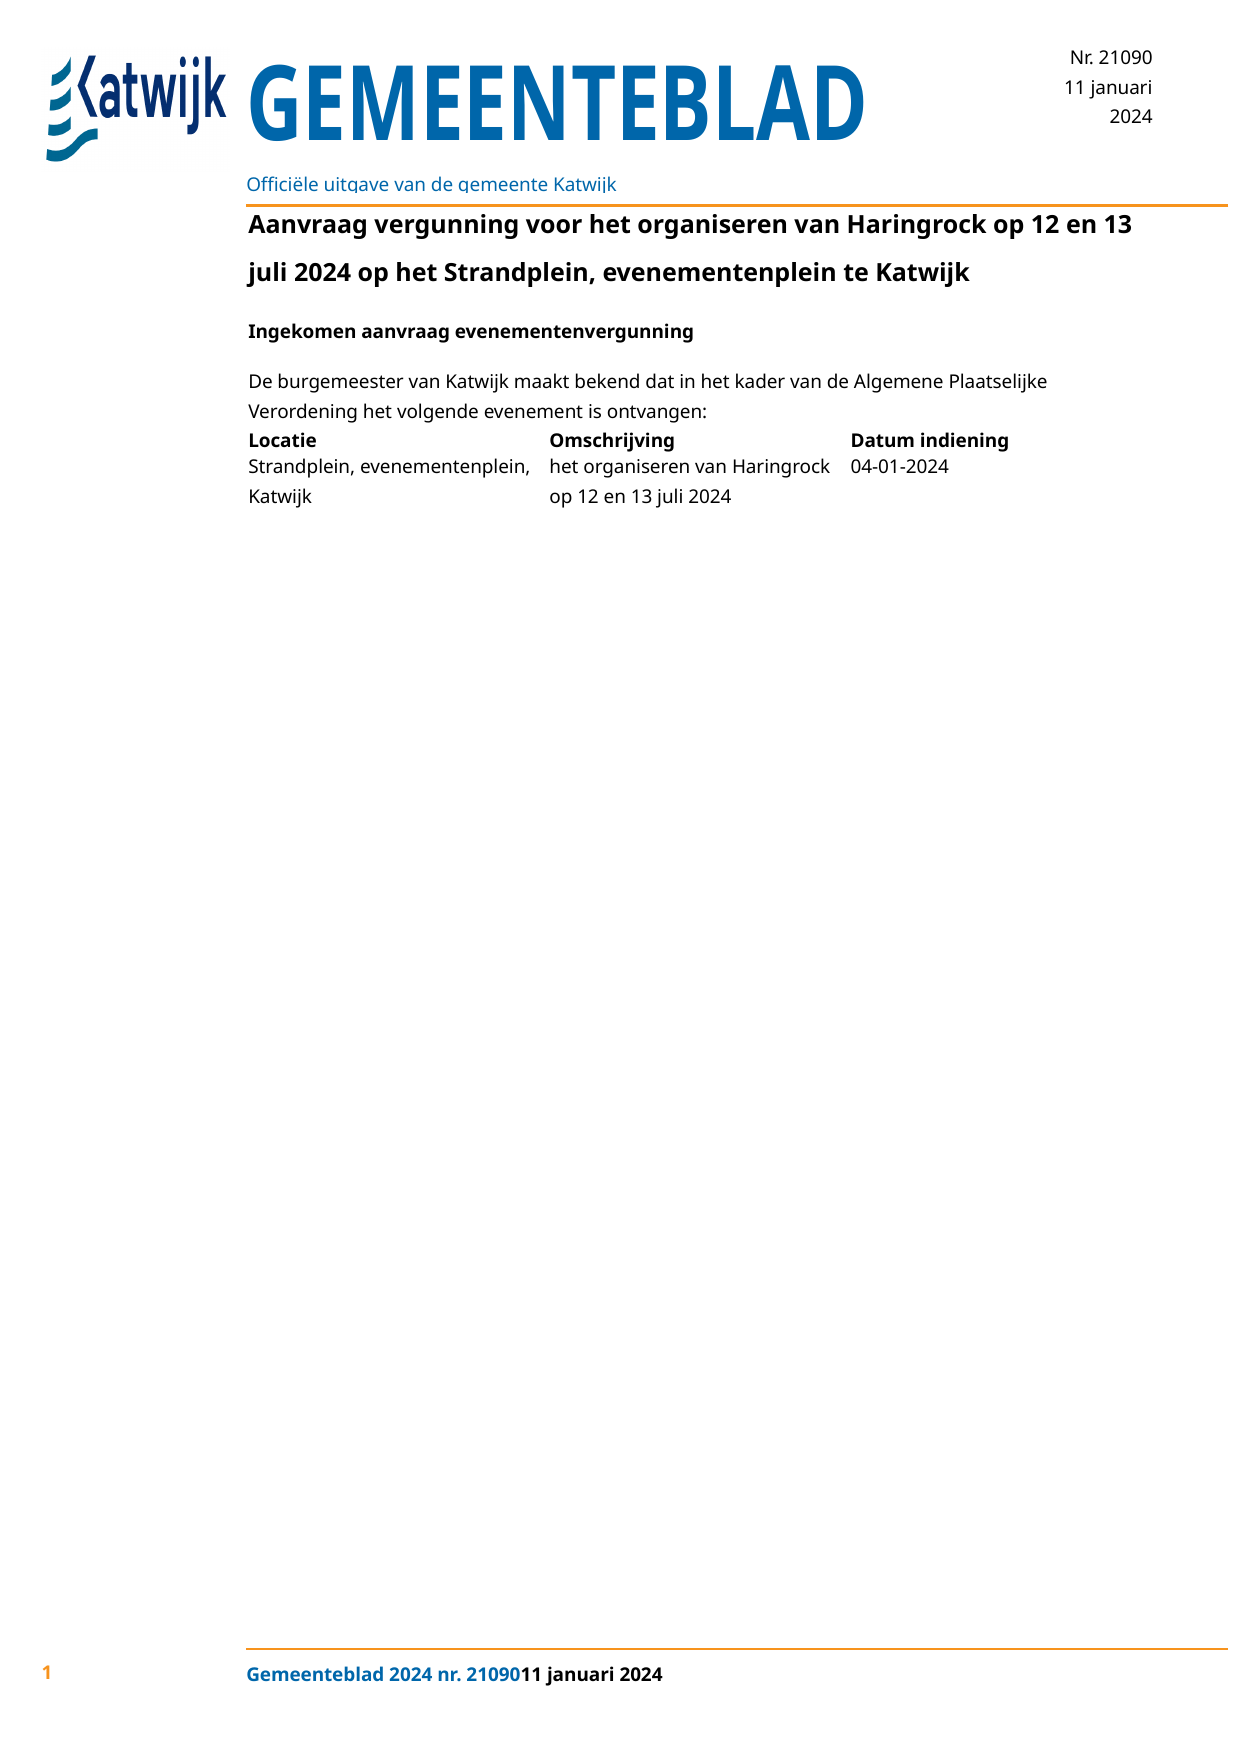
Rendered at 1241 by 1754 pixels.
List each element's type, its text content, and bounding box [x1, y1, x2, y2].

table_header Omschrijving [549, 428, 850, 453]
table_cell het organiseren van Haringrock op 12 en 13 juli 2024 [549, 453, 850, 509]
text Ingekomen aanvraag evenementenvergunning [248, 318, 1152, 344]
table_header Locatie [248, 428, 549, 453]
text Aanvraag vergunning voor het organiseren van Haringrock op 12 en 13 juli 2024 op het Strandplein, evenementenplein te Katwijk [248, 207, 1152, 288]
text De burgemeester van Katwijk maakt bekend dat in het kader van de Algemene Plaatselijke Verordening het volgende evenement is ontvangen: [248, 368, 1152, 424]
table_header Datum indiening [850, 428, 1152, 453]
table_cell 04-01-2024 [850, 453, 1152, 509]
picture [41, 47, 231, 172]
table_cell Strandplein, evenementenplein, Katwijk [248, 453, 549, 509]
